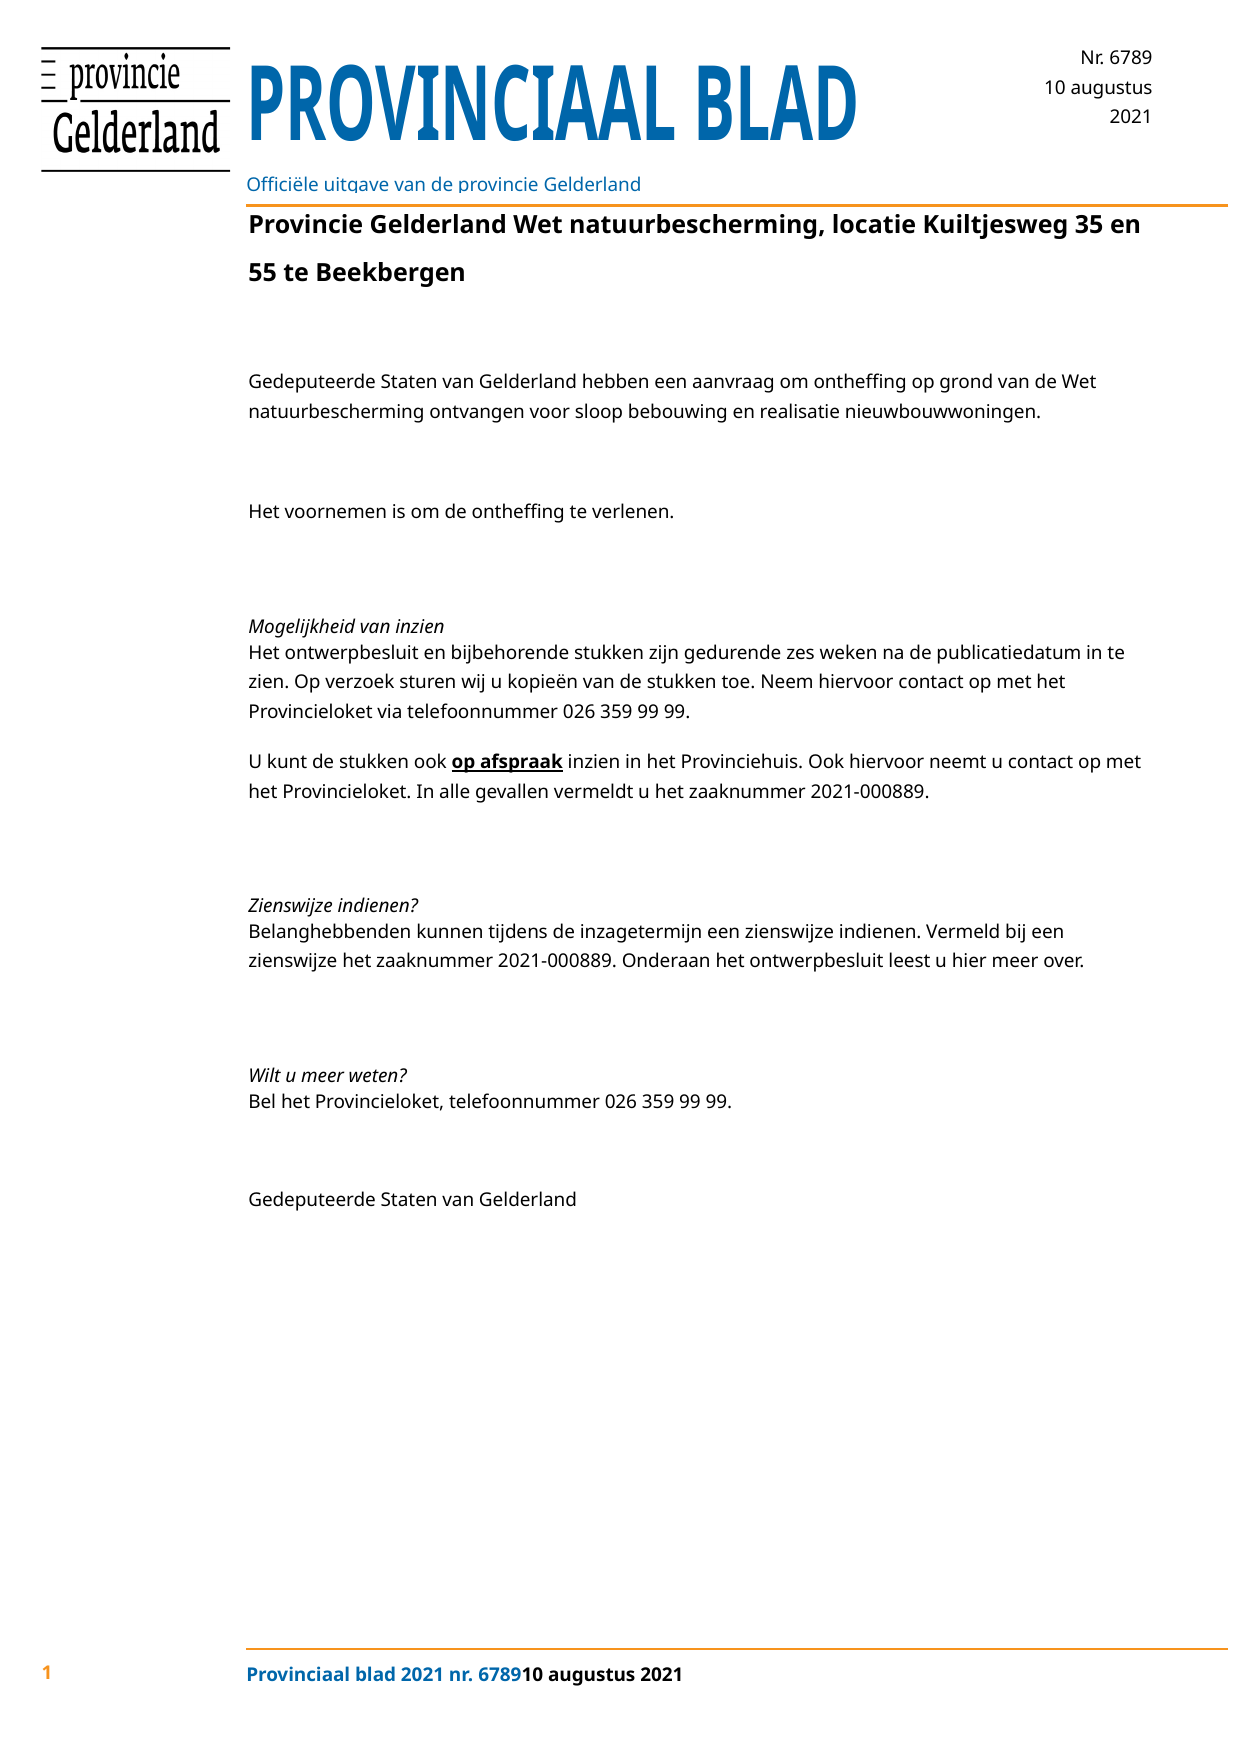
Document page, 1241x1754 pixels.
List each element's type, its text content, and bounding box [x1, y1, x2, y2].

text Zienswijze indienen? [248, 892, 1152, 918]
text Provincie Gelderland Wet natuurbescherming, locatie Kuiltjesweg 35 en 55 te Beekbergen [248, 207, 1152, 288]
text Het ontwerpbesluit en bijbehorende stukken zijn gedurende zes weken na de publicatiedatum in te zien. Op verzoek sturen wij u kopieën van de stukken toe. Neem hiervoor contact op met het Provincieloket via telefoonnummer 026 359 99 99. [248, 639, 1152, 724]
text Wilt u meer weten? [248, 1062, 1152, 1088]
text Mogelijkheid van inzien [248, 613, 1152, 639]
text Gedeputeerde Staten van Gelderland hebben een aanvraag om ontheffing op grond van de Wet natuurbescherming ontvangen voor sloop bebouwing en realisatie nieuwbouwwoningen. [248, 368, 1152, 424]
text Belanghebbenden kunnen tijdens de inzagetermijn een zienswijze indienen. Vermeld bij een zienswijze het zaaknummer 2021-000889. Onderaan het ontwerpbesluit leest u hier meer over. [248, 918, 1152, 973]
text Bel het Provincieloket, telefoonnummer 026 359 99 99. [248, 1088, 1152, 1113]
text Gedeputeerde Staten van Gelderland [248, 1186, 1152, 1212]
picture [41, 47, 231, 172]
text U kunt de stukken ook op afspraak inzien in het Provinciehuis. Ook hiervoor neemt u contact op met het Provincieloket. In alle gevallen vermeldt u het zaaknummer 2021-000889. [248, 748, 1152, 804]
text Het voornemen is om de ontheffing te verlenen. [248, 499, 1152, 524]
